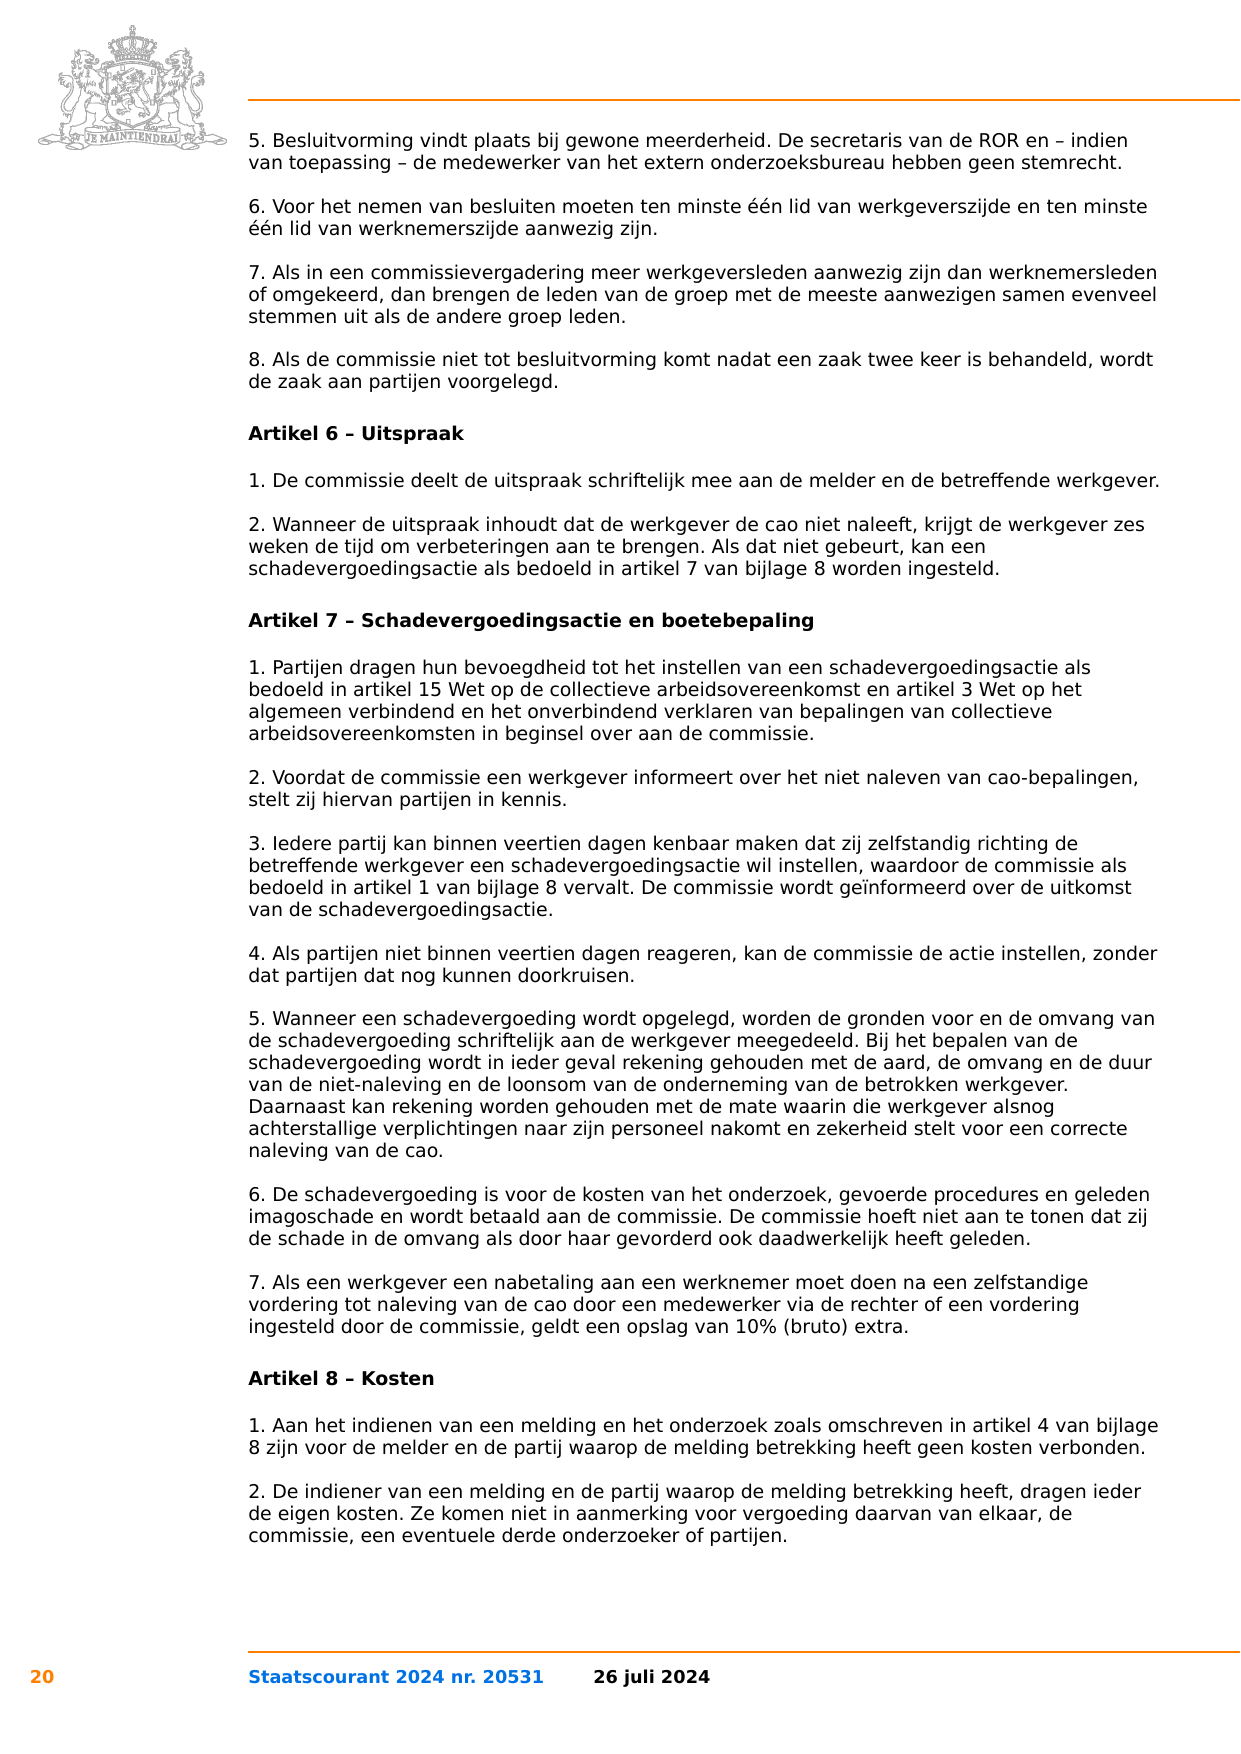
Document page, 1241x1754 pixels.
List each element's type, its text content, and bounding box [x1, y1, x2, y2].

text 5. Besluitvorming vindt plaats bij gewone meerderheid. De secretaris van de ROR en – indien van toepassing – de medewerker van het extern onderzoeksbureau hebben geen stemrecht. [248, 130, 1163, 174]
text 8. Als de commissie niet tot besluitvorming komt nadat een zaak twee keer is behandeld, wordt de zaak aan partijen voorgelegd. [248, 349, 1163, 393]
text 2. Voordat de commissie een werkgever informeert over het niet naleven van cao-bepalingen, stelt zij hiervan partijen in kennis. [248, 767, 1163, 811]
text 4. Als partijen niet binnen veertien dagen reageren, kan de commissie de actie instellen, zonder dat partijen dat nog kunnen doorkruisen. [248, 942, 1163, 986]
text 3. Iedere partij kan binnen veertien dagen kenbaar maken dat zij zelfstandig richting de betreffende werkgever een schadevergoedingsactie wil instellen, waardoor de commissie als bedoeld in artikel 1 van bijlage 8 vervalt. De commissie wordt geïnformeerd over de uitkomst van de schadevergoedingsactie. [248, 833, 1163, 921]
text 6. De schadevergoeding is voor de kosten van het onderzoek, gevoerde procedures en geleden imagoschade en wordt betaald aan de commissie. De commissie hoeft niet aan te tonen dat zij de schade in de omvang als door haar gevorderd ook daadwerkelijk heeft geleden. [248, 1184, 1163, 1250]
text 6. Voor het nemen van besluiten moeten ten minste één lid van werkgeverszijde en ten minste één lid van werknemerszijde aanwezig zijn. [248, 196, 1163, 240]
text 2. De indiener van een melding en de partij waarop de melding betrekking heeft, dragen ieder de eigen kosten. Ze komen niet in aanmerking voor vergoeding daarvan van elkaar, de commissie, een eventuele derde onderzoeker of partijen. [248, 1481, 1163, 1547]
text 7. Als in een commissievergadering meer werkgeversleden aanwezig zijn dan werknemersleden of omgekeerd, dan brengen de leden van de groep met de meeste aanwezigen samen evenveel stemmen uit als de andere groep leden. [248, 262, 1163, 327]
subtitle Artikel 6 – Uitspraak [248, 423, 1163, 445]
text 2. Wanneer de uitspraak inhoudt dat de werkgever de cao niet naleeft, krijgt de werkgever zes weken de tijd om verbeteringen aan te brengen. Als dat niet gebeurt, kan een schadevergoedingsactie als bedoeld in artikel 7 van bijlage 8 worden ingesteld. [248, 514, 1163, 580]
text 5. Wanneer een schadevergoeding wordt opgelegd, worden de gronden voor en de omvang van de schadevergoeding schriftelijk aan de werkgever meegedeeld. Bij het bepalen van de schadevergoeding wordt in ieder geval rekening gehouden met de aard, de omvang en de duur van de niet-naleving en de loonsom van de onderneming van de betrokken werkgever. Daarnaast kan rekening worden gehouden met de mate waarin die werkgever alsnog achterstallige verplichtingen naar zijn personeel nakomt en zekerheid stelt voor een correcte naleving van de cao. [248, 1008, 1163, 1162]
subtitle Artikel 8 – Kosten [248, 1368, 1163, 1390]
subtitle Artikel 7 – Schadevergoedingsactie en boetebepaling [248, 610, 1163, 632]
text 1. De commissie deelt de uitspraak schriftelijk mee aan de melder en de betreffende werkgever. [248, 470, 1163, 492]
text 1. Aan het indienen van een melding en het onderzoek zoals omschreven in artikel 4 van bijlage 8 zijn voor de melder en de partij waarop de melding betrekking heeft geen kosten verbonden. [248, 1415, 1163, 1459]
picture [38, 25, 227, 150]
text 7. Als een werkgever een nabetaling aan een werknemer moet doen na een zelfstandige vordering tot naleving van de cao door een medewerker via de rechter of een vordering ingesteld door de commissie, geldt een opslag van 10% (bruto) extra. [248, 1272, 1163, 1338]
text 1. Partijen dragen hun bevoegdheid tot het instellen van een schadevergoedingsactie als bedoeld in artikel 15 Wet op de collectieve arbeidsovereenkomst en artikel 3 Wet op het algemeen verbindend en het onverbindend verklaren van bepalingen van collectieve arbeidsovereenkomsten in beginsel over aan de commissie. [248, 657, 1163, 745]
